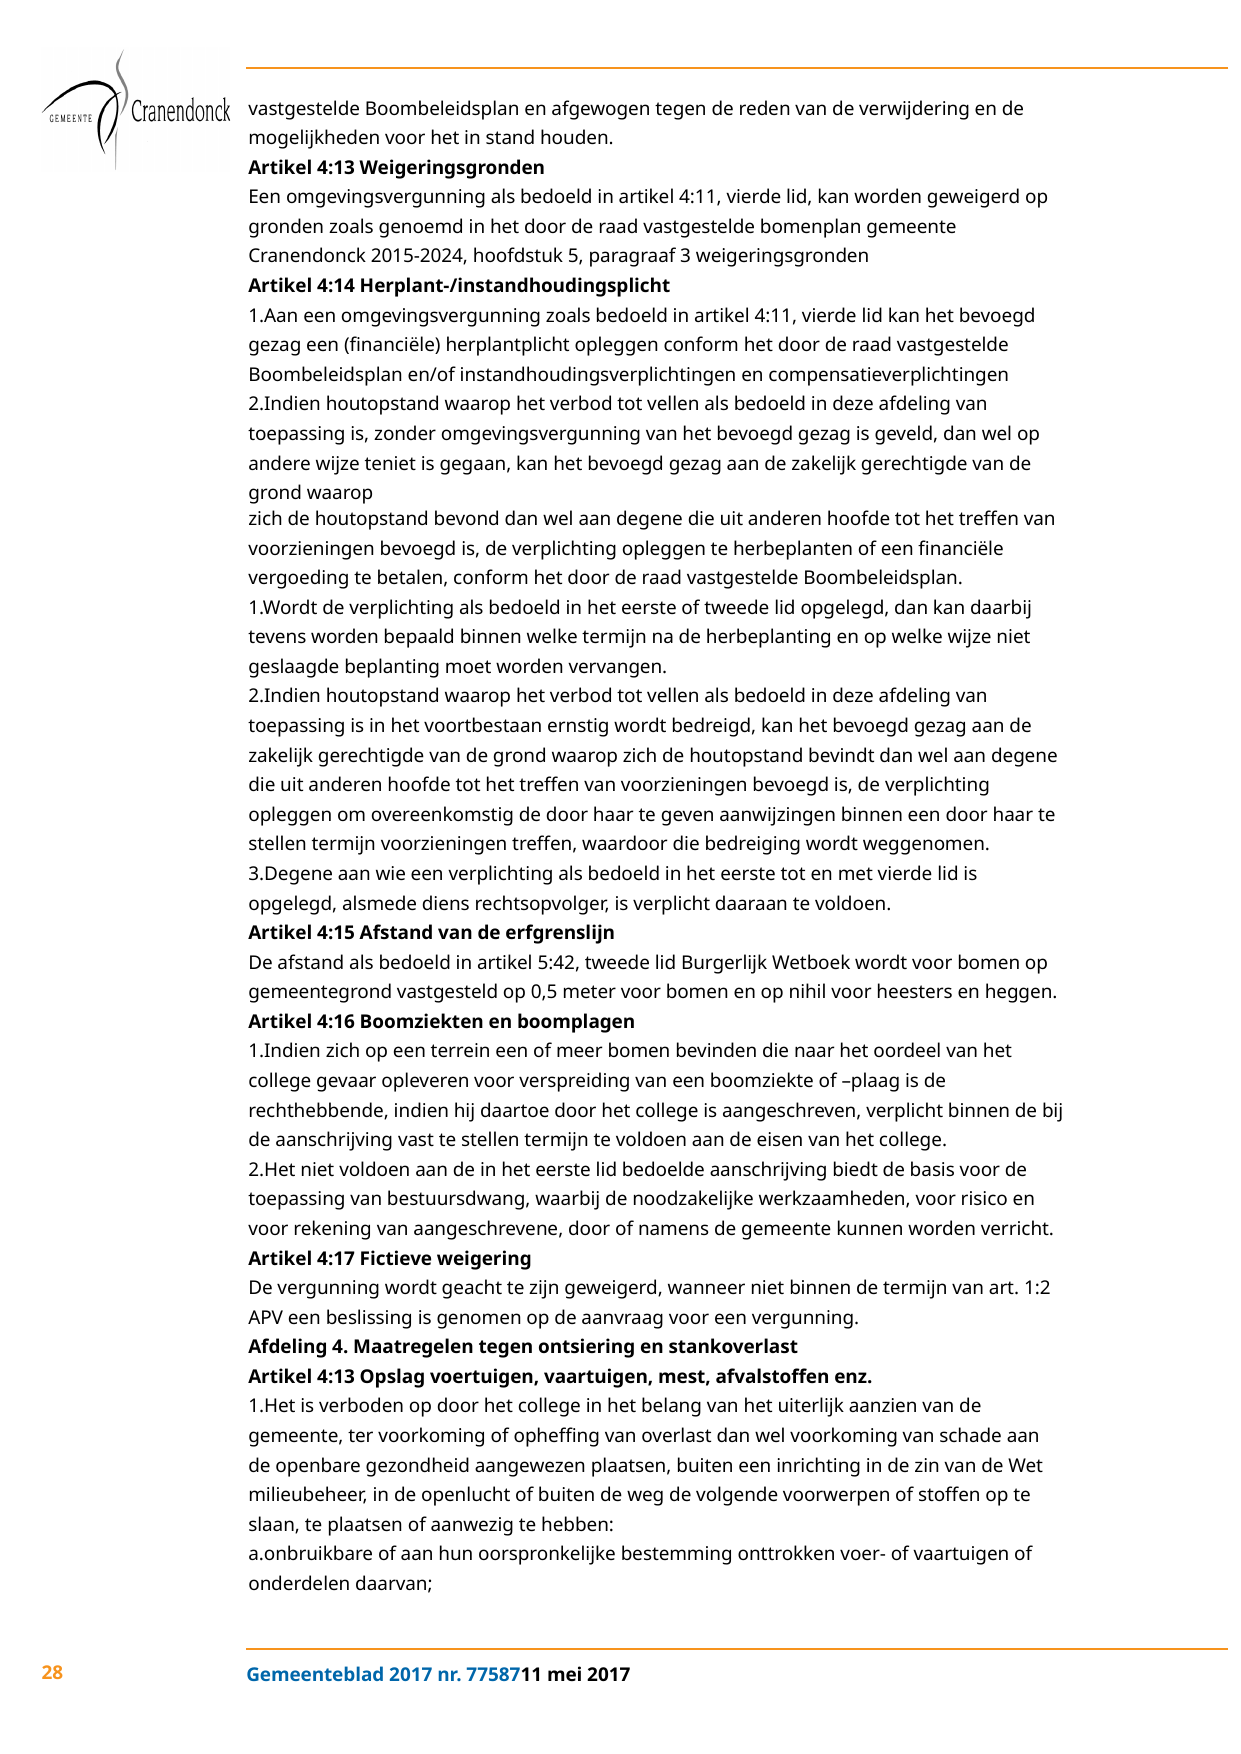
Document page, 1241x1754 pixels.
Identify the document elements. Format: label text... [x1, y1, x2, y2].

picture [41, 47, 231, 172]
table_cell vastgestelde Boombeleidsplan en afgewogen tegen de reden van de verwijdering en de mogelijkheden voor het in stand houden. Artikel 4:13 Weigeringsgronden Een omgevingsvergunning als bedoeld in artikel 4:11, vierde lid, kan worden geweigerd op gronden zoals genoemd in het door de raad vastgestelde bomenplan gemeente Cranendonck 2015-2024, hoofdstuk 5, paragraaf 3 weigeringsgronden Artikel 4:14 Herplant-/instandhoudingsplicht 1.Aan een omgevingsvergunning zoals bedoeld in artikel 4:11, vierde lid kan het bevoegd gezag een (financiële) herplantplicht opleggen conform het door de raad vastgestelde Boombeleidsplan en/of instandhoudingsverplichtingen en compensatieverplichtingen 2.Indien houtopstand waarop het verbod tot vellen als bedoeld in deze afdeling van toepassing is, zonder omgevingsvergunning van het bevoegd gezag is geveld, dan wel op andere wijze teniet is gegaan, kan het bevoegd gezag aan de zakelijk gerechtigde van de grond waarop [248, 95, 1067, 505]
table_cell zich de houtopstand bevond dan wel aan degene die uit anderen hoofde tot het treffen van voorzieningen bevoegd is, de verplichting opleggen te herbeplanten of een financiële vergoeding te betalen, conform het door de raad vastgestelde Boombeleidsplan. 1.Wordt de verplichting als bedoeld in het eerste of tweede lid opgelegd, dan kan daarbij tevens worden bepaald binnen welke termijn na de herbeplanting en op welke wijze niet geslaagde beplanting moet worden vervangen. 2.Indien houtopstand waarop het verbod tot vellen als bedoeld in deze afdeling van toepassing is in het voortbestaan ernstig wordt bedreigd, kan het bevoegd gezag aan de zakelijk gerechtigde van de grond waarop zich de houtopstand bevindt dan wel aan degene die uit anderen hoofde tot het treffen van voorzieningen bevoegd is, de verplichting opleggen om overeenkomstig de door haar te geven aanwijzingen binnen een door haar te stellen termijn voorzieningen treffen, waardoor die bedreiging wordt weggenomen. 3.Degene aan wie een verplichting als bedoeld in het eerste tot en met vierde lid is opgelegd, alsmede diens rechtsopvolger, is verplicht daaraan te voldoen. Artikel 4:15 Afstand van de erfgrenslijn De afstand als bedoeld in artikel 5:42, tweede lid Burgerlijk Wetboek wordt voor bomen op gemeentegrond vastgesteld op 0,5 meter voor bomen en op nihil voor heesters en heggen. Artikel 4:16 Boomziekten en boomplagen 1.Indien zich op een terrein een of meer bomen bevinden die naar het oordeel van het college gevaar opleveren voor verspreiding van een boomziekte of –plaag is de rechthebbende, indien hij daartoe door het college is aangeschreven, verplicht binnen de bij de aanschrijving vast te stellen termijn te voldoen aan de eisen van het college. 2.Het niet voldoen aan de in het eerste lid bedoelde aanschrijving biedt de basis voor de toepassing van bestuursdwang, waarbij de noodzakelijke werkzaamheden, voor risico en voor rekening van aangeschrevene, door of namens de gemeente kunnen worden verricht. Artikel 4:17 Fictieve weigering De vergunning wordt geacht te zijn geweigerd, wanneer niet binnen de termijn van art. 1:2 APV een beslissing is genomen op de aanvraag voor een vergunning. Afdeling 4. Maatregelen tegen ontsiering en stankoverlast Artikel 4:13 Opslag voertuigen, vaartuigen, mest, afvalstoffen enz. 1.Het is verboden op door het college in het belang van het uiterlijk aanzien van de gemeente, ter voorkoming of opheffing van overlast dan wel voorkoming van schade aan de openbare gezondheid aangewezen plaatsen, buiten een inrichting in de zin van de Wet milieubeheer, in de openlucht of buiten de weg de volgende voorwerpen of stoffen op te slaan, te plaatsen of aanwezig te hebben: a.onbruikbare of aan hun oorspronkelijke bestemming onttrokken voer- of vaartuigen of onderdelen daarvan; [248, 505, 1067, 1596]
